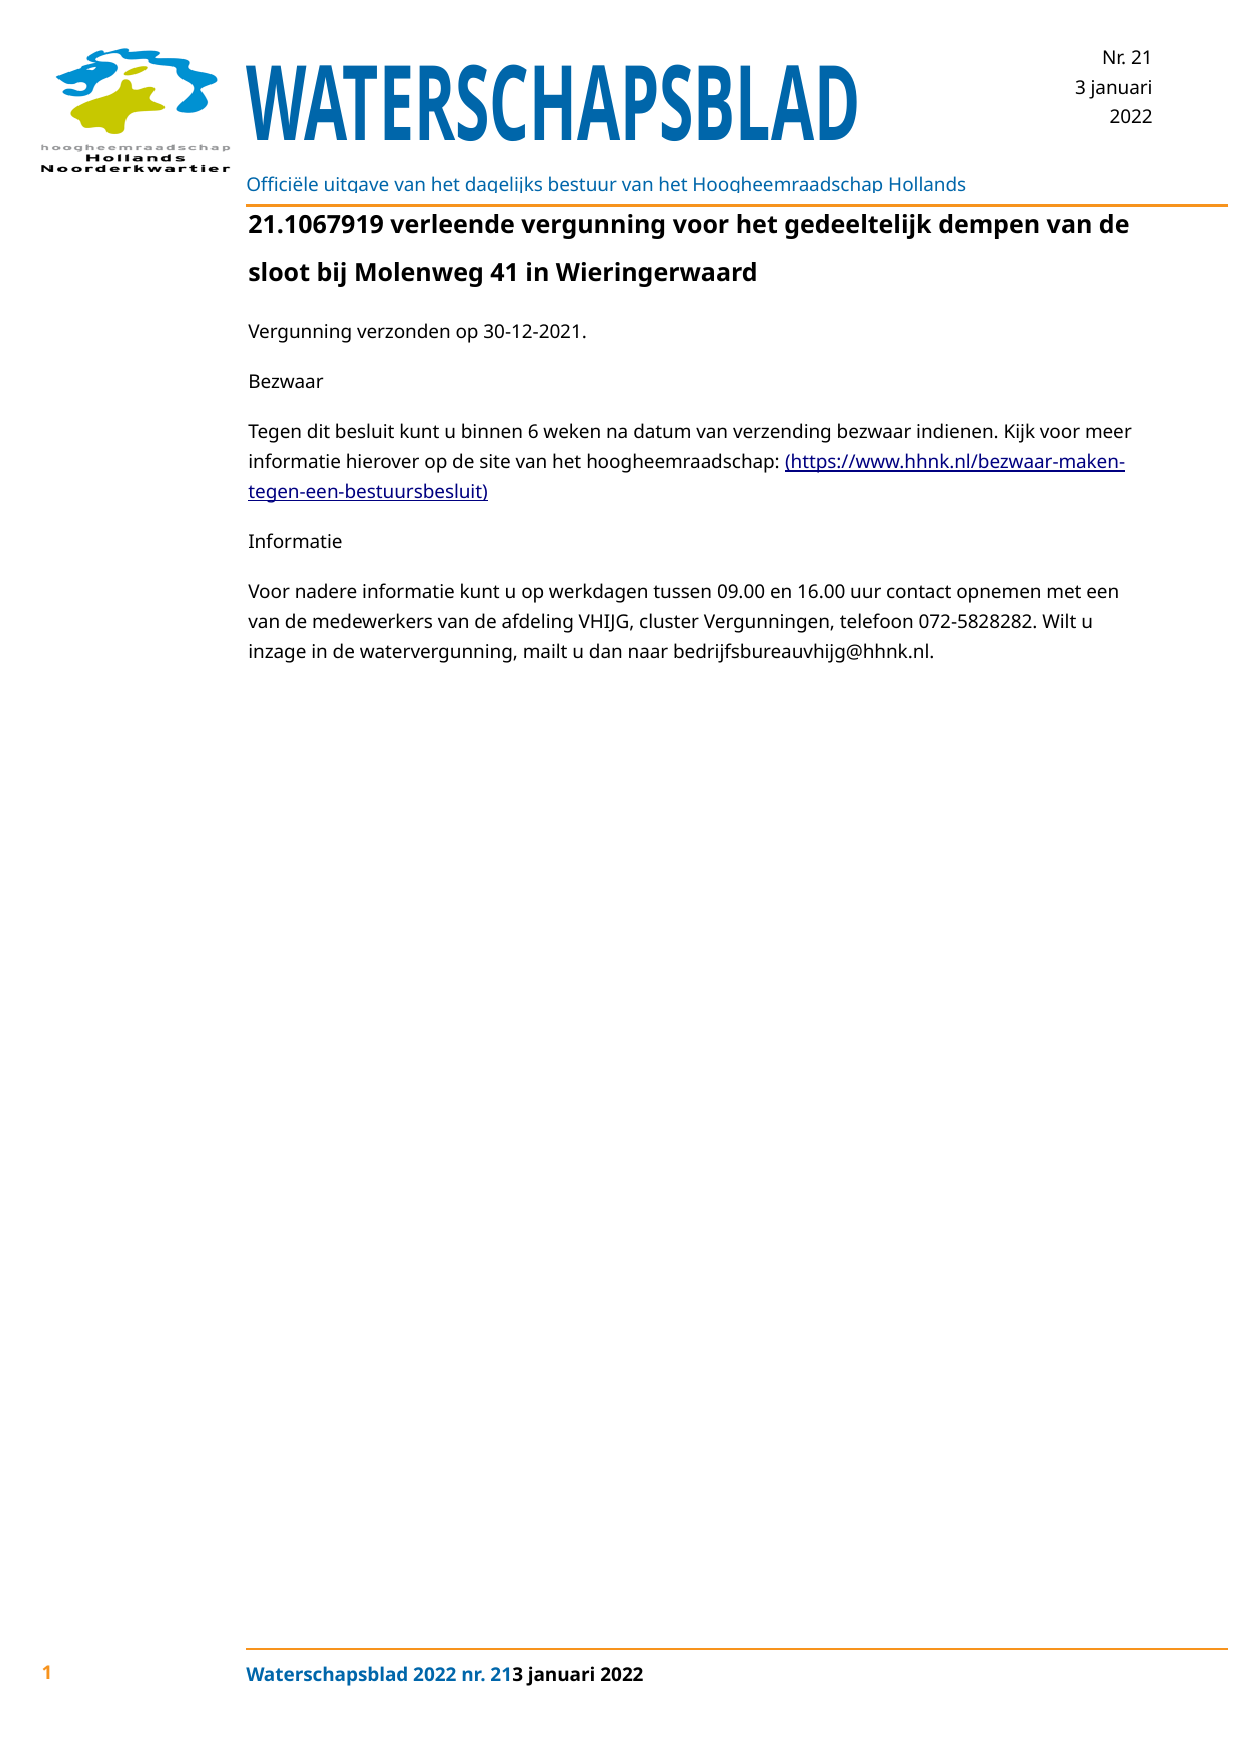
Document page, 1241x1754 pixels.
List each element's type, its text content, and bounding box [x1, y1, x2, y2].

text Tegen dit besluit kunt u binnen 6 weken na datum van verzending bezwaar indienen. Kijk voor meer informatie hierover op de site van het hoogheemraadschap: (https://www.hhnk.nl/bezwaar-maken-tegen-een-bestuursbesluit) [248, 419, 1152, 504]
text Vergunning verzonden op 30-12-2021. [248, 318, 1152, 344]
text Informatie [248, 528, 1152, 554]
text 21.1067919 verleende vergunning voor het gedeeltelijk dempen van de sloot bij Molenweg 41 in Wieringerwaard [248, 207, 1152, 288]
text Bezwaar [248, 368, 1152, 394]
picture [41, 47, 231, 172]
text Voor nadere informatie kunt u op werkdagen tussen 09.00 en 16.00 uur contact opnemen met een van de medewerkers van de afdeling VHIJG, cluster Vergunningen, telefoon 072-5828282. Wilt u inzage in de watervergunning, mailt u dan naar bedrijfsbureauvhijg@hhnk.nl. [248, 579, 1152, 664]
